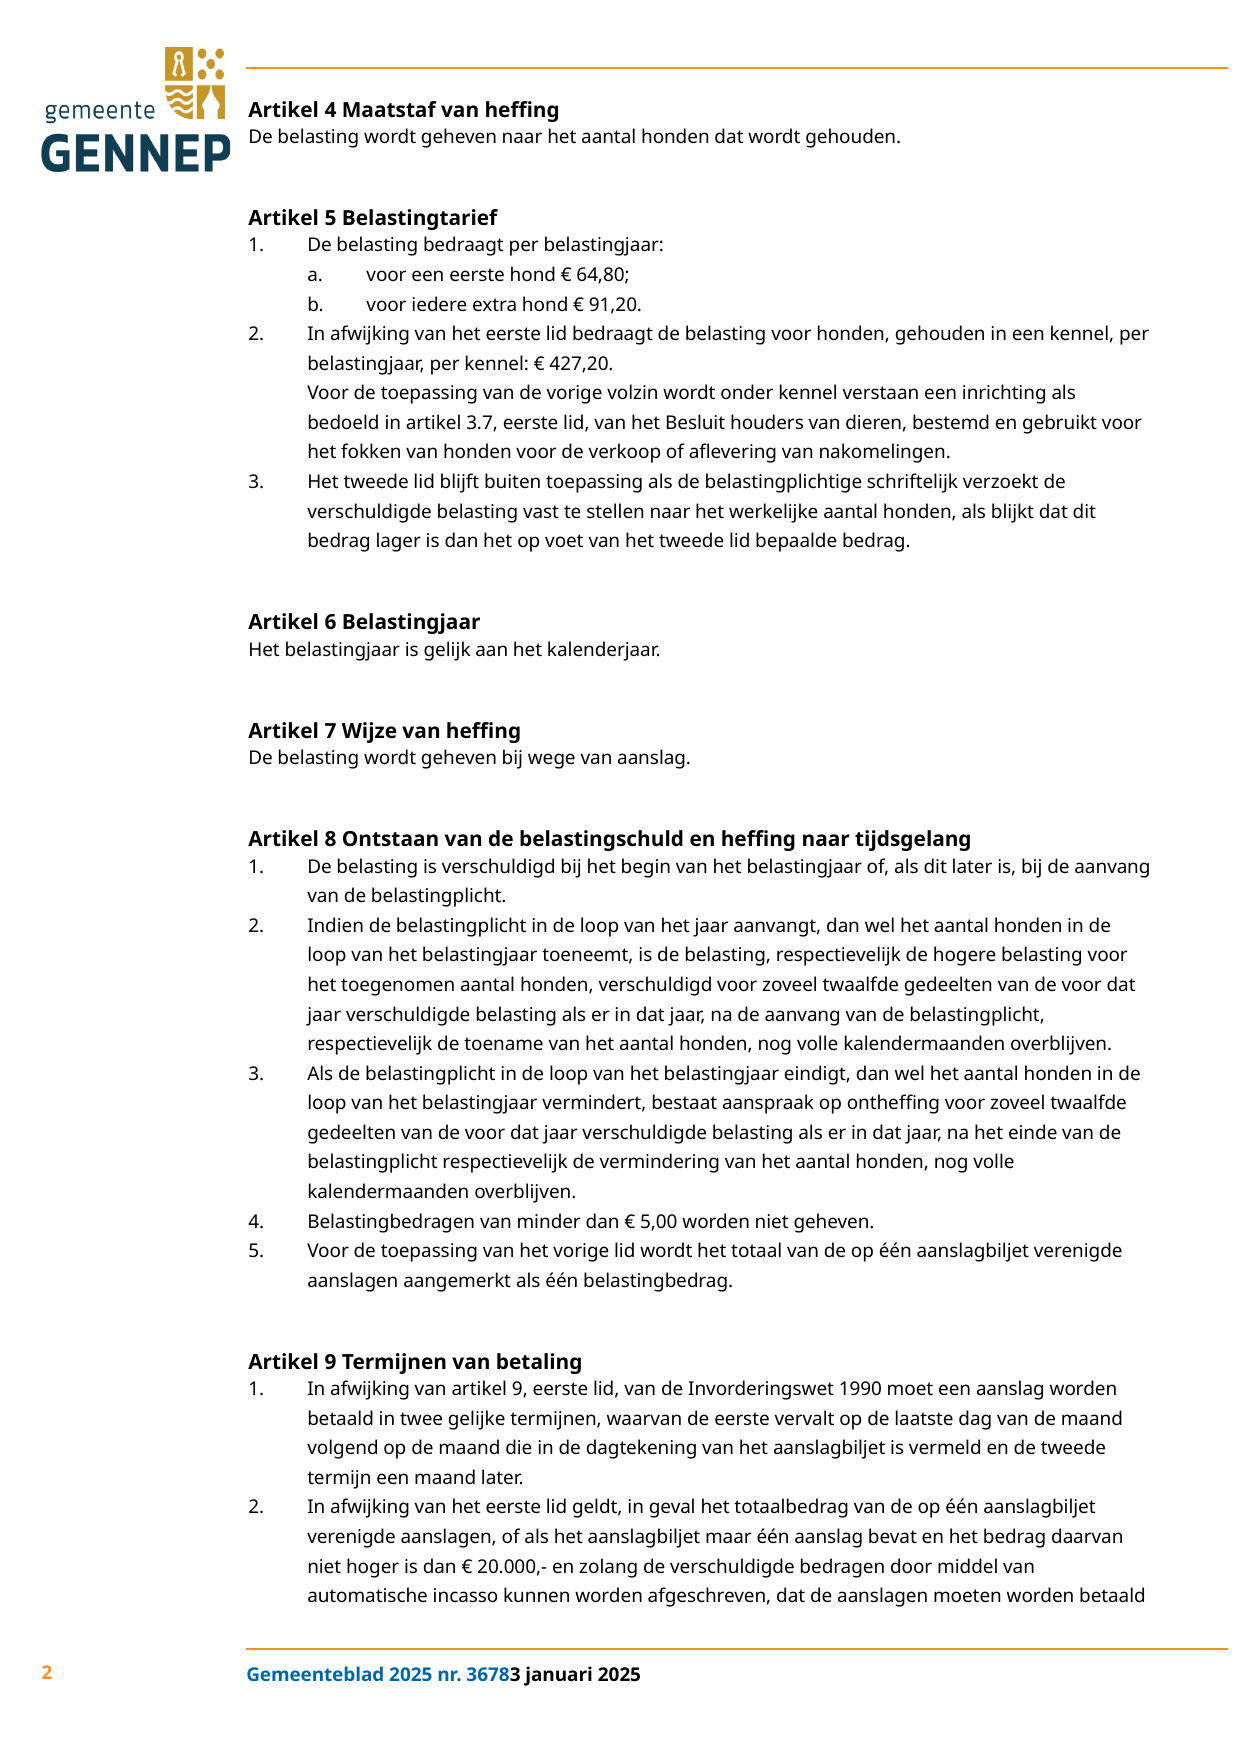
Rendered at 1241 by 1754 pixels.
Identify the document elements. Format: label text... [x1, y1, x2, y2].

picture [41, 47, 231, 172]
list Belastingbedragen van minder dan € 5,00 worden niet geheven. [248, 1208, 1152, 1233]
list De belasting is verschuldigd bij het begin van het belastingjaar of, als dit later is, bij de aanvang van de belastingplicht. [248, 853, 1152, 908]
text De belasting wordt geheven naar het aantal honden dat wordt gehouden. [248, 123, 1152, 149]
text Artikel 5 Belastingtarief [248, 203, 1152, 232]
list De belasting bedraagt per belastingjaar: [248, 232, 1152, 257]
text Artikel 6 Belastingjaar [248, 607, 1152, 636]
text Artikel 4 Maatstaf van heffing [248, 95, 1152, 123]
list In afwijking van artikel 9, eerste lid, van de Invorderingswet 1990 moet een aanslag worden betaald in twee gelijke termijnen, waarvan de eerste vervalt op de laatste dag van de maand volgend op de maand die in de dagtekening van het aanslagbiljet is vermeld en de tweede termijn een maand later. [248, 1375, 1152, 1490]
text De belasting wordt geheven bij wege van aanslag. [248, 744, 1152, 770]
list voor een eerste hond € 64,80; [307, 261, 1152, 287]
list Voor de toepassing van het vorige lid wordt het totaal van de op één aanslagbiljet verenigde aanslagen aangemerkt als één belastingbedrag. [248, 1237, 1152, 1293]
list In afwijking van het eerste lid geldt, in geval het totaalbedrag van de op één aanslagbiljet verenigde aanslagen, of als het aanslagbiljet maar één aanslag bevat en het bedrag daarvan niet hoger is dan € 20.000,- en zolang de verschuldigde bedragen door middel van automatische incasso kunnen worden afgeschreven, dat de aanslagen moeten worden betaald [248, 1494, 1152, 1608]
list Voor de toepassing van de vorige volzin wordt onder kennel verstaan een inrichting als bedoeld in artikel 3.7, eerste lid, van het Besluit houders van dieren, bestemd en gebruikt voor het fokken van honden voor de verkoop of aflevering van nakomelingen. [248, 379, 1152, 464]
list voor iedere extra hond € 91,20. [307, 291, 1152, 317]
list In afwijking van het eerste lid bedraagt de belasting voor honden, gehouden in een kennel, per belastingjaar, per kennel: € 427,20. [248, 320, 1152, 376]
text Het belastingjaar is gelijk aan het kalenderjaar. [248, 636, 1152, 662]
text Artikel 8 Ontstaan van de belastingschuld en heffing naar tijdsgelang [248, 824, 1152, 853]
text Artikel 9 Termijnen van betaling [248, 1347, 1152, 1375]
list Als de belastingplicht in de loop van het belastingjaar eindigt, dan wel het aantal honden in de loop van het belastingjaar vermindert, bestaat aanspraak op ontheffing voor zoveel twaalfde gedeelten van de voor dat jaar verschuldigde belasting als er in dat jaar, na het einde van de belastingplicht respectievelijk de vermindering van het aantal honden, nog volle kalendermaanden overblijven. [248, 1060, 1152, 1204]
text Artikel 7 Wijze van heffing [248, 716, 1152, 744]
list Het tweede lid blijft buiten toepassing als de belastingplichtige schriftelijk verzoekt de verschuldigde belasting vast te stellen naar het werkelijke aantal honden, als blijkt dat dit bedrag lager is dan het op voet van het tweede lid bepaalde bedrag. [248, 468, 1152, 553]
list Indien de belastingplicht in de loop van het jaar aanvangt, dan wel het aantal honden in de loop van het belastingjaar toeneemt, is de belasting, respectievelijk de hogere belasting voor het toegenomen aantal honden, verschuldigd voor zoveel twaalfde gedeelten van de voor dat jaar verschuldigde belasting als er in dat jaar, na de aanvang van de belastingplicht, respectievelijk de toename van het aantal honden, nog volle kalendermaanden overblijven. [248, 912, 1152, 1056]
